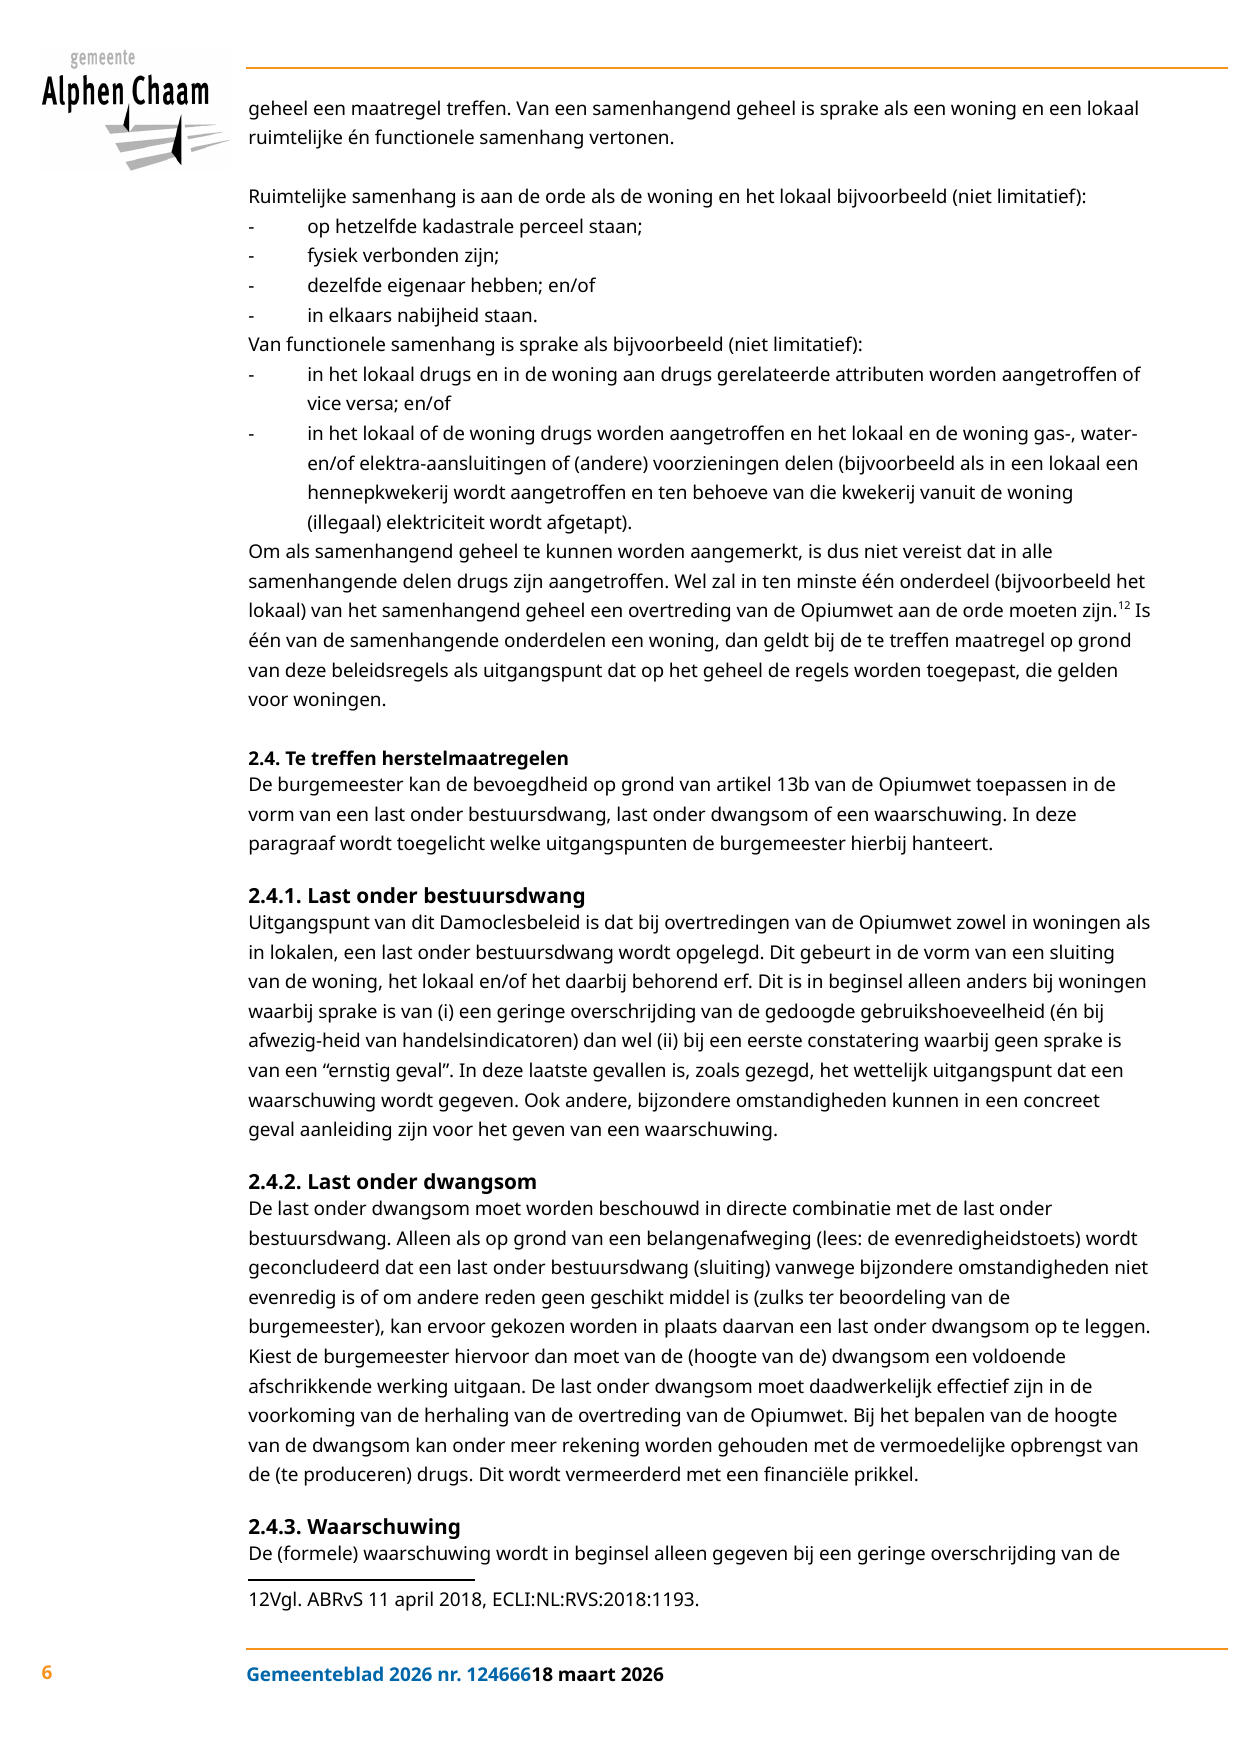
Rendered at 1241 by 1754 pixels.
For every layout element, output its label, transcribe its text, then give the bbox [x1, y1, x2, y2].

text De last onder dwangsom moet worden beschouwd in directe combinatie met de last onder bestuursdwang. Alleen als op grond van een belangenafweging (lees: de evenredigheidstoets) wordt geconcludeerd dat een last onder bestuursdwang (sluiting) vanwege bijzondere omstandigheden niet evenredig is of om andere reden geen geschikt middel is (zulks ter beoordeling van de burgemeester), kan ervoor gekozen worden in plaats daarvan een last onder dwangsom op te leggen. Kiest de burgemeester hiervoor dan moet van de (hoogte van de) dwangsom een voldoende afschrikkende werking uitgaan. De last onder dwangsom moet daadwerkelijk effectief zijn in de voorkoming van de herhaling van de overtreding van de Opiumwet. Bij het bepalen van de hoogte van de dwangsom kan onder meer rekening worden gehouden met de vermoedelijke opbrengst van de (te produceren) drugs. Dit wordt vermeerderd met een financiële prikkel. [248, 1195, 1152, 1487]
text 2.4.1. Last onder bestuursdwang [248, 881, 1152, 909]
text 2.4.2. Last onder dwangsom [248, 1167, 1152, 1195]
text Ruimtelijke samenhang is aan de orde als de woning en het lokaal bijvoorbeeld (niet limitatief): [248, 183, 1152, 209]
text Uitgangspunt van dit Damoclesbeleid is dat bij overtredingen van de Opiumwet zowel in woningen als in lokalen, een last onder bestuursdwang wordt opgelegd. Dit gebeurt in de vorm van een sluiting van de woning, het lokaal en/of het daarbij behorend erf. Dit is in beginsel alleen anders bij woningen waarbij sprake is van (i) een geringe overschrijding van de gedoogde gebruikshoeveelheid (én bij afwezig-heid van handelsindicatoren) dan wel (ii) bij een eerste constatering waarbij geen sprake is van een “ernstig geval”. In deze laatste gevallen is, zoals gezegd, het wettelijk uitgangspunt dat een waarschuwing wordt gegeven. Ook andere, bijzondere omstandigheden kunnen in een concreet geval aanleiding zijn voor het geven van een waarschuwing. [248, 909, 1152, 1142]
text Om als samenhangend geheel te kunnen worden aangemerkt, is dus niet vereist dat in alle samenhangende delen drugs zijn aangetroffen. Wel zal in ten minste één onderdeel (bijvoorbeeld het lokaal) van het samenhangend geheel een overtreding van de Opiumwet aan de orde moeten zijn. Is één van de samenhangende onderdelen een woning, dan geldt bij de te treffen maatregel op grond van deze beleidsregels als uitgangspunt dat op het geheel de regels worden toegepast, die gelden voor woningen. [248, 538, 1152, 712]
text 2.4. Te treffen herstelmaatregelen [248, 746, 1152, 771]
text Vgl. ABRvS 11 april 2018, ECLI:NL:RVS:2018:1193. [248, 1586, 1152, 1612]
list fysiek verbonden zijn; [248, 243, 1152, 268]
list in het lokaal drugs en in de woning aan drugs gerelateerde attributen worden aangetroffen of vice versa; en/of [248, 361, 1152, 416]
text 2.4.3. Waarschuwing [248, 1512, 1152, 1540]
text De (formele) waarschuwing wordt in beginsel alleen gegeven bij een geringe overschrijding van de [248, 1540, 1152, 1566]
list in elkaars nabijheid staan. [248, 302, 1152, 328]
picture [41, 47, 231, 172]
text geheel een maatregel treffen. Van een samenhangend geheel is sprake als een woning en een lokaal ruimtelijke én functionele samenhang vertonen. [248, 95, 1152, 150]
text De burgemeester kan de bevoegdheid op grond van artikel 13b van de Opiumwet toepassen in de vorm van een last onder bestuursdwang, last onder dwangsom of een waarschuwing. In deze paragraaf wordt toegelicht welke uitgangspunten de burgemeester hierbij hanteert. [248, 771, 1152, 856]
text Van functionele samenhang is sprake als bijvoorbeeld (niet limitatief): [248, 331, 1152, 357]
list op hetzelfde kadastrale perceel staan; [248, 213, 1152, 239]
list dezelfde eigenaar hebben; en/of [248, 272, 1152, 298]
list in het lokaal of de woning drugs worden aangetroffen en het lokaal en de woning gas-, water- en/of elektra-aansluitingen of (andere) voorzieningen delen (bijvoorbeeld als in een lokaal een hennepkwekerij wordt aangetroffen en ten behoeve van die kwekerij vanuit de woning (illegaal) elektriciteit wordt afgetapt). [248, 420, 1152, 535]
